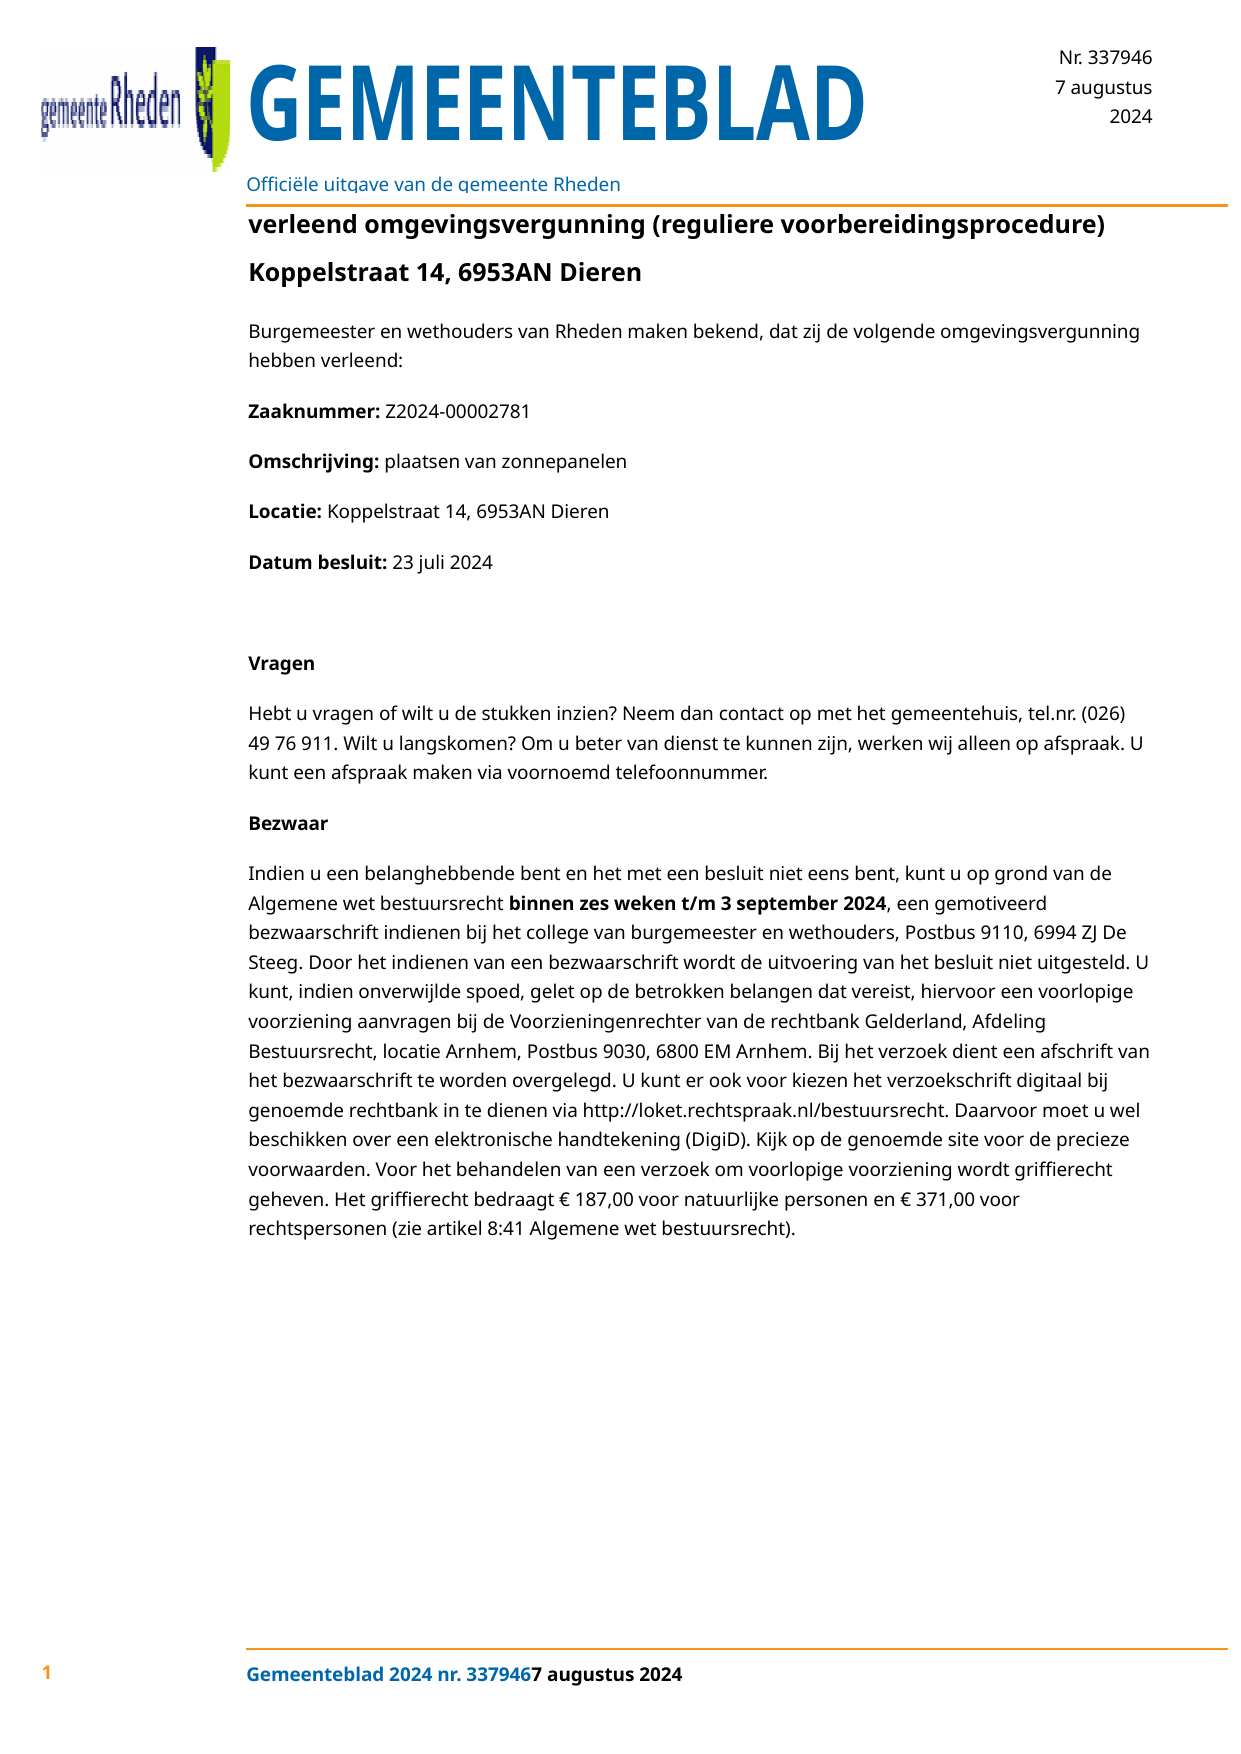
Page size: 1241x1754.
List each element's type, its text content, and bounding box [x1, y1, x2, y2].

text Indien u een belanghebbende bent en het met een besluit niet eens bent, kunt u op grond van de Algemene wet bestuursrecht binnen zes weken t/m 3 september 2024, een gemotiveerd bezwaarschrift indienen bij het college van burgemeester en wethouders, Postbus 9110, 6994 ZJ De Steeg. Door het indienen van een bezwaarschrift wordt de uitvoering van het besluit niet uitgesteld. U kunt, indien onverwijlde spoed, gelet op de betrokken belangen dat vereist, hiervoor een voorlopige voorziening aanvragen bij de Voorzieningenrechter van de rechtbank Gelderland, Afdeling Bestuursrecht, locatie Arnhem, Postbus 9030, 6800 EM Arnhem. Bij het verzoek dient een afschrift van het bezwaarschrift te worden overgelegd. U kunt er ook voor kiezen het verzoekschrift digitaal bij genoemde rechtbank in te dienen via http://loket.rechtspraak.nl/bestuursrecht. Daarvoor moet u wel beschikken over een elektronische handtekening (DigiD). Kijk op de genoemde site voor de precieze voorwaarden. Voor het behandelen van een verzoek om voorlopige voorziening wordt griffierecht geheven. Het griffierecht bedraagt € 187,00 voor natuurlijke personen en € 371,00 voor rechtspersonen (zie artikel 8:41 Algemene wet bestuursrecht). [248, 860, 1152, 1241]
picture [41, 47, 231, 172]
text verleend omgevingsvergunning (reguliere voorbereidingsprocedure) Koppelstraat 14, 6953AN Dieren [248, 207, 1152, 288]
text Hebt u vragen of wilt u de stukken inzien? Neem dan contact op met het gemeentehuis, tel.nr. (026) 49 76 911. Wilt u langskomen? Om u beter van dienst te kunnen zijn, werken wij alleen op afspraak. U kunt een afspraak maken via voornoemd telefoonnummer. [248, 700, 1152, 785]
text Bezwaar [248, 810, 1152, 836]
text Datum besluit: 23 juli 2024 [248, 549, 1152, 575]
text Zaaknummer: Z2024-00002781 [248, 398, 1152, 424]
text Locatie: Koppelstraat 14, 6953AN Dieren [248, 499, 1152, 524]
text Burgemeester en wethouders van Rheden maken bekend, dat zij de volgende omgevingsvergunning hebben verleend: [248, 318, 1152, 373]
text Vragen [248, 650, 1152, 676]
text Omschrijving: plaatsen van zonnepanelen [248, 448, 1152, 474]
